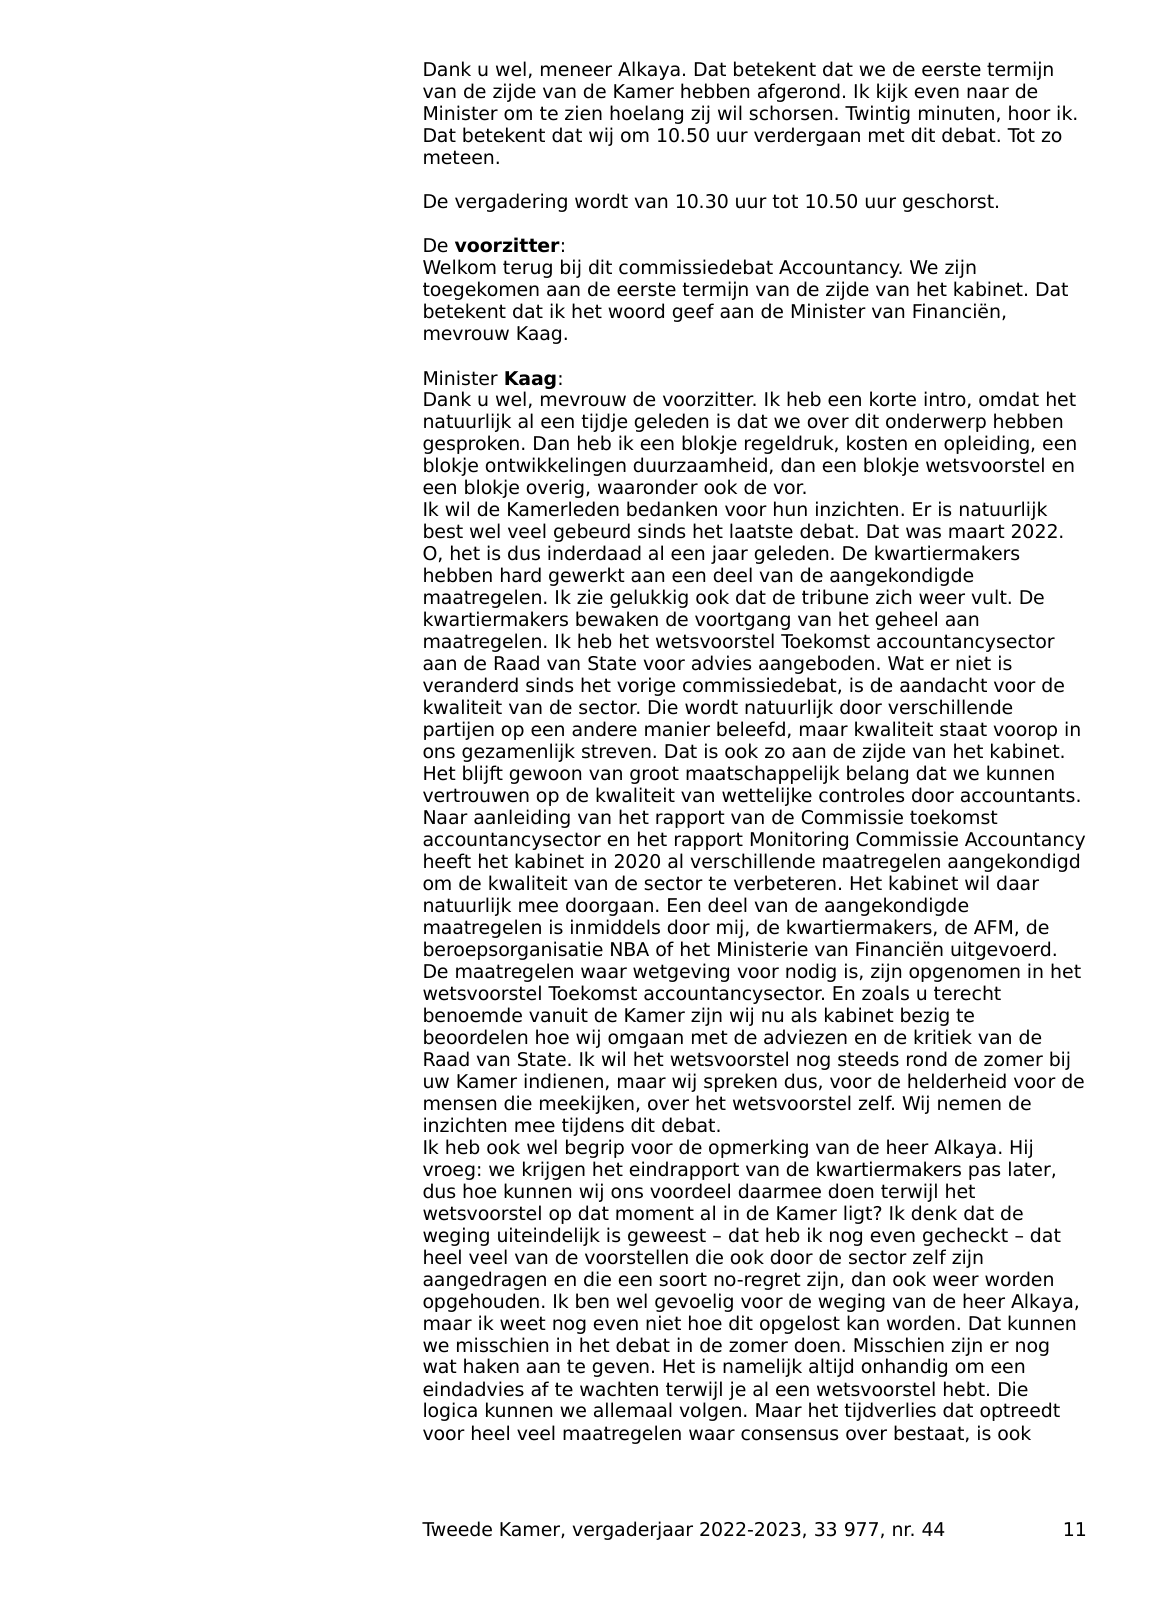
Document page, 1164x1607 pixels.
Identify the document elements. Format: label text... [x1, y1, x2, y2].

text Ik heb ook wel begrip voor de opmerking van de heer Alkaya. Hij vroeg: we krijgen het eindrapport van de kwartiermakers pas later, dus hoe kunnen wij ons voordeel daarmee doen terwijl het wetsvoorstel op dat moment al in de Kamer ligt? Ik denk dat de weging uiteindelijk is geweest – dat heb ik nog even gecheckt – dat heel veel van de voorstellen die ook door de sector zelf zijn aangedragen en die een soort no-regret zijn, dan ook weer worden opgehouden. Ik ben wel gevoelig voor de weging van de heer Alkaya, maar ik weet nog even niet hoe dit opgelost kan worden. Dat kunnen we misschien in het debat in de zomer doen. Misschien zijn er nog wat haken aan te geven. Het is namelijk altijd onhandig om een eindadvies af te wachten terwijl je al een wetsvoorstel hebt. Die logica kunnen we allemaal volgen. Maar het tijdverlies dat optreedt voor heel veel maatregelen waar consensus over bestaat, is ook [422, 1137, 1087, 1444]
text Ik wil de Kamerleden bedanken voor hun inzichten. Er is natuurlijk best wel veel gebeurd sinds het laatste debat. Dat was maart 2022. O, het is dus inderdaad al een jaar geleden. De kwartiermakers hebben hard gewerkt aan een deel van de aangekondigde maatregelen. Ik zie gelukkig ook dat de tribune zich weer vult. De kwartiermakers bewaken de voortgang van het geheel aan maatregelen. Ik heb het wetsvoorstel Toekomst accountancysector aan de Raad van State voor advies aangeboden. Wat er niet is veranderd sinds het vorige commissiedebat, is de aandacht voor de kwaliteit van de sector. Die wordt natuurlijk door verschillende partijen op een andere manier beleefd, maar kwaliteit staat voorop in ons gezamenlijk streven. Dat is ook zo aan de zijde van het kabinet. Het blijft gewoon van groot maatschappelijk belang dat we kunnen vertrouwen op de kwaliteit van wettelijke controles door accountants. [422, 499, 1087, 807]
text Naar aanleiding van het rapport van de Commissie toekomst accountancysector en het rapport Monitoring Commissie Accountancy heeft het kabinet in 2020 al verschillende maatregelen aangekondigd om de kwaliteit van de sector te verbeteren. Het kabinet wil daar natuurlijk mee doorgaan. Een deel van de aangekondigde maatregelen is inmiddels door mij, de kwartiermakers, de AFM, de beroepsorganisatie NBA of het Ministerie van Financiën uitgevoerd. De maatregelen waar wetgeving voor nodig is, zijn opgenomen in het wetsvoorstel Toekomst accountancysector. En zoals u terecht benoemde vanuit de Kamer zijn wij nu als kabinet bezig te beoordelen hoe wij omgaan met de adviezen en de kritiek van de Raad van State. Ik wil het wetsvoorstel nog steeds rond de zomer bij uw Kamer indienen, maar wij spreken dus, voor de helderheid voor de mensen die meekijken, over het wetsvoorstel zelf. Wij nemen de inzichten mee tijdens dit debat. [422, 807, 1087, 1137]
text De vergadering wordt van 10.30 uur tot 10.50 uur geschorst. [422, 191, 1087, 213]
text Dank u wel, mevrouw de voorzitter. Ik heb een korte intro, omdat het natuurlijk al een tijdje geleden is dat we over dit onderwerp hebben gesproken. Dan heb ik een blokje regeldruk, kosten en opleiding, een blokje ontwikkelingen duurzaamheid, dan een blokje wetsvoorstel en een blokje overig, waaronder ook de vor. [422, 389, 1087, 499]
text Dank u wel, meneer Alkaya. Dat betekent dat we de eerste termijn van de zijde van de Kamer hebben afgerond. Ik kijk even naar de Minister om te zien hoelang zij wil schorsen. Twintig minuten, hoor ik. Dat betekent dat wij om 10.50 uur verdergaan met dit debat. Tot zo meteen. [422, 59, 1087, 169]
text Welkom terug bij dit commissiedebat Accountancy. We zijn toegekomen aan de eerste termijn van de zijde van het kabinet. Dat betekent dat ik het woord geef aan de Minister van Financiën, mevrouw Kaag. [422, 257, 1087, 345]
text De voorzitter: [422, 235, 1087, 257]
text Minister Kaag: [422, 367, 1087, 389]
